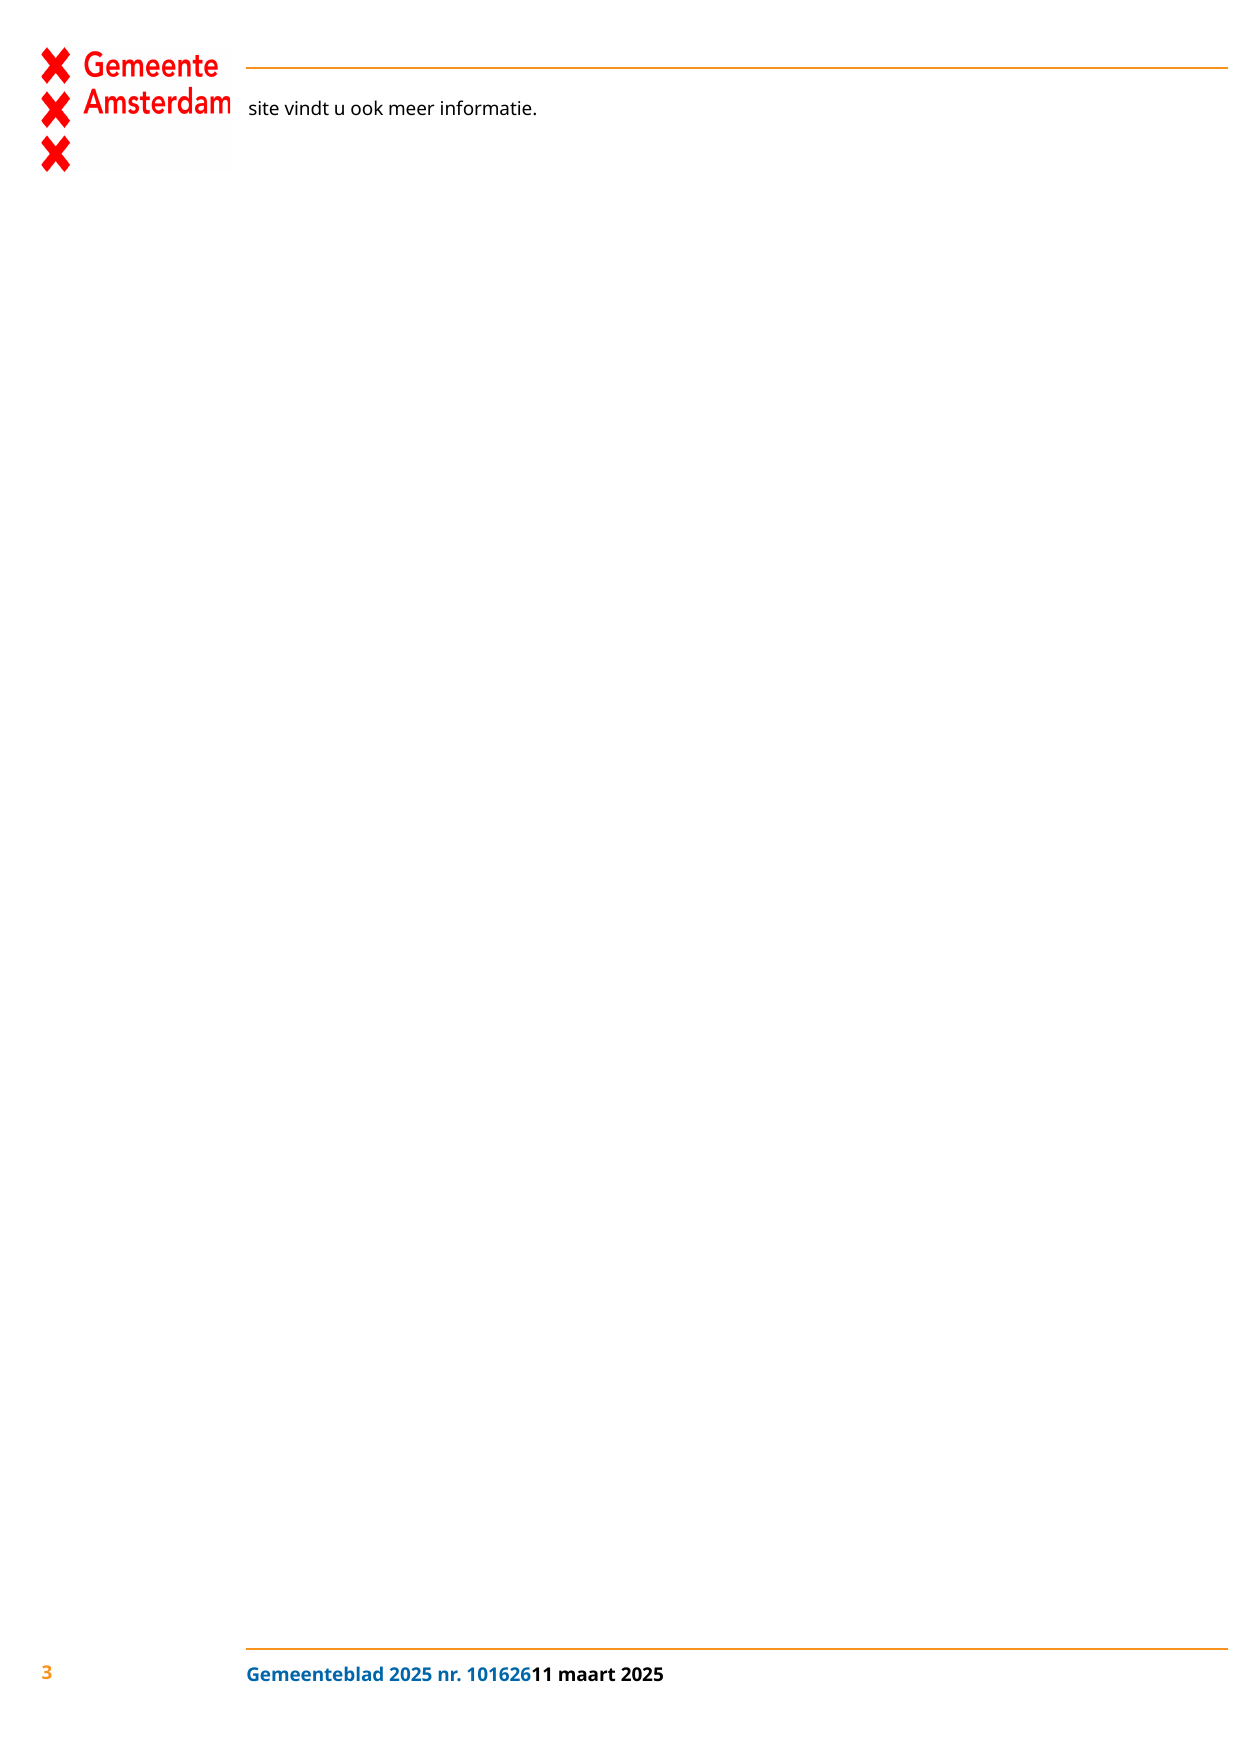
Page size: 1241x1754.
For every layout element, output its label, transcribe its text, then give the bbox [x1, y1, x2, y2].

picture [41, 47, 231, 172]
text site vindt u ook meer informatie. [248, 95, 1152, 121]
